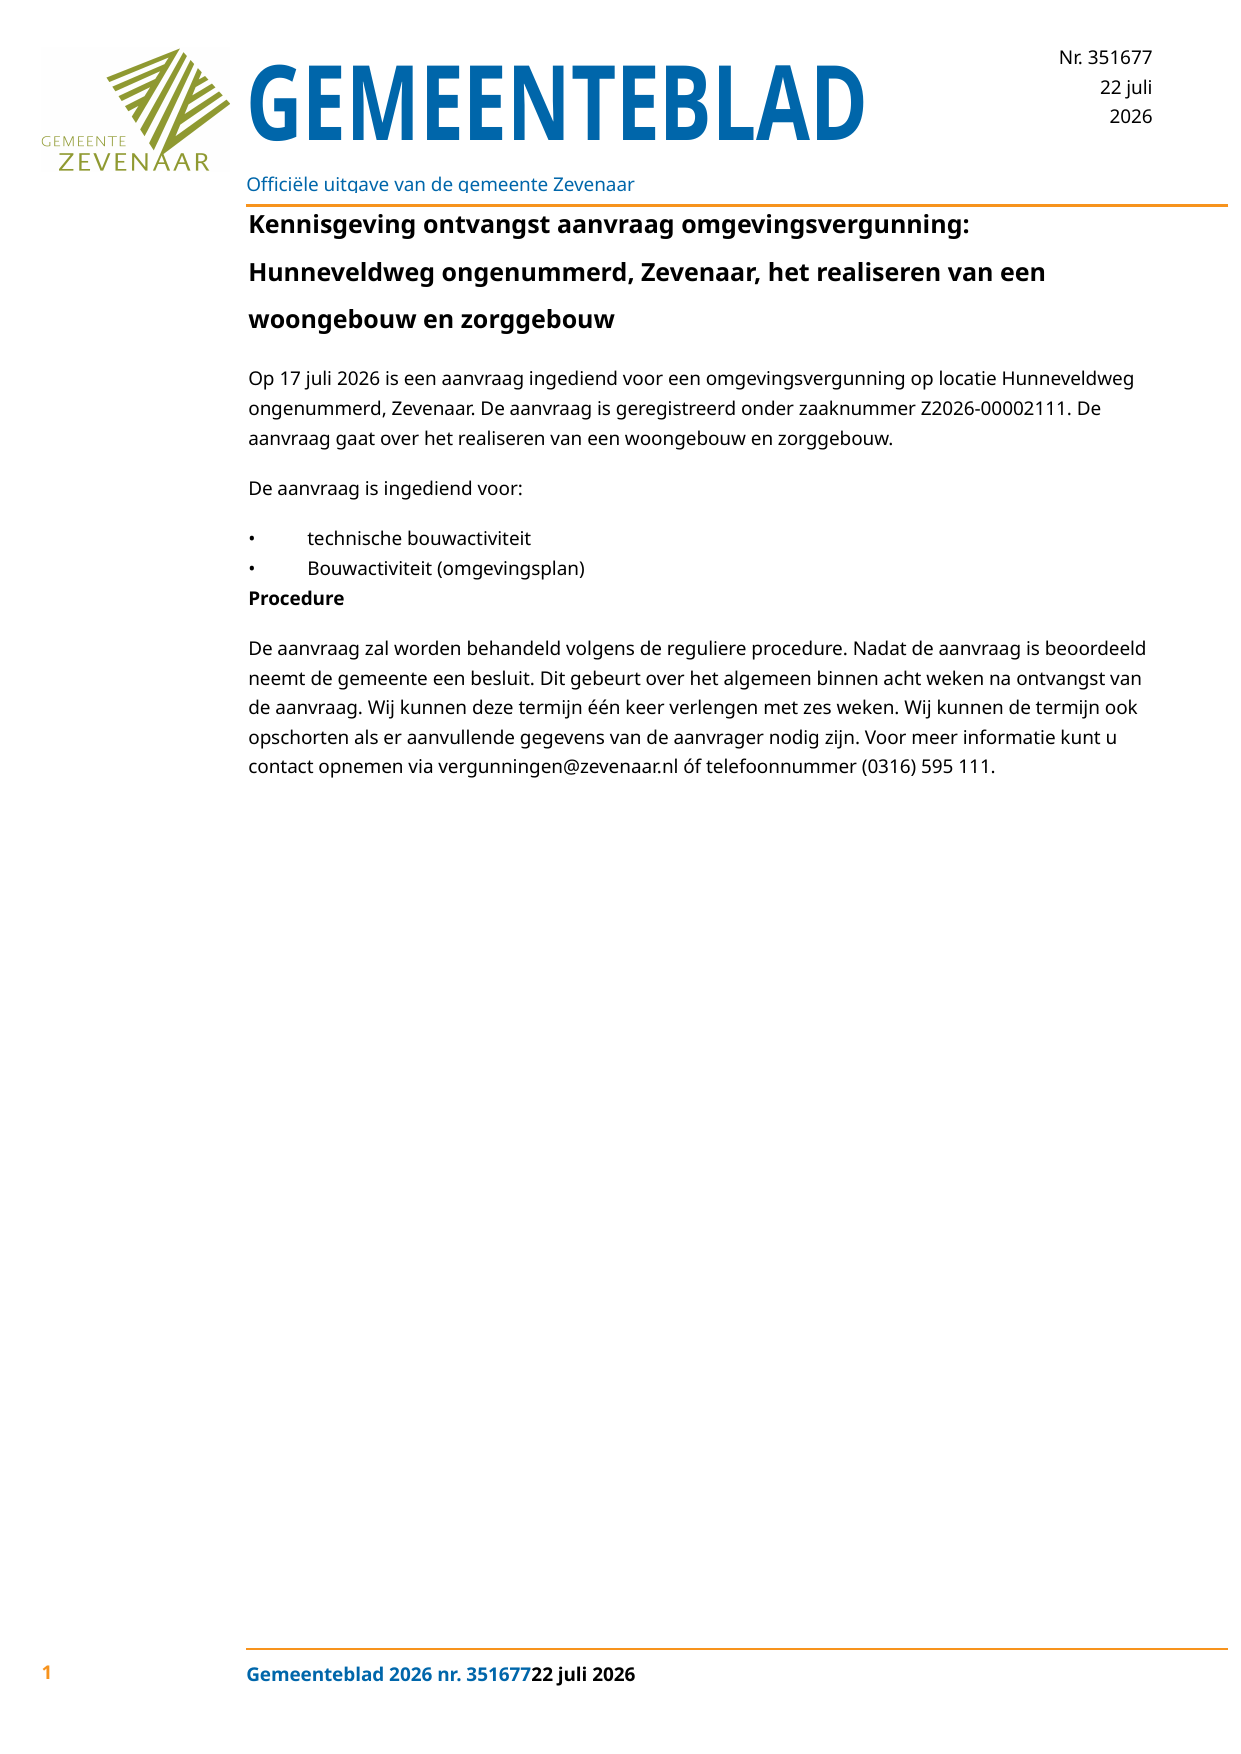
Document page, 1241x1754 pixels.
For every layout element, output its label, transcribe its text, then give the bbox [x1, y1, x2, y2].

list technische bouwactiviteit [248, 526, 1152, 551]
text Op 17 juli 2026 is een aanvraag ingediend voor een omgevingsvergunning op locatie Hunneveldweg ongenummerd, Zevenaar. De aanvraag is geregistreerd onder zaaknummer Z2026-00002111. De aanvraag gaat over het realiseren van een woongebouw en zorggebouw. [248, 366, 1152, 450]
text Kennisgeving ontvangst aanvraag omgevingsvergunning: Hunneveldweg ongenummerd, Zevenaar, het realiseren van een woongebouw en zorggebouw [248, 207, 1152, 336]
text De aanvraag zal worden behandeld volgens de reguliere procedure. Nadat de aanvraag is beoordeeld neemt de gemeente een besluit. Dit gebeurt over het algemeen binnen acht weken na ontvangst van de aanvraag. Wij kunnen deze termijn één keer verlengen met zes weken. Wij kunnen de termijn ook opschorten als er aanvullende gegevens van de aanvrager nodig zijn. Voor meer informatie kunt u contact opnemen via vergunningen@zevenaar.nl óf telefoonnummer (0316) 595 111. [248, 635, 1152, 779]
picture [41, 47, 231, 172]
text De aanvraag is ingediend voor: [248, 475, 1152, 501]
text Procedure [248, 585, 1152, 610]
list Bouwactiviteit (omgevingsplan) [248, 555, 1152, 581]
